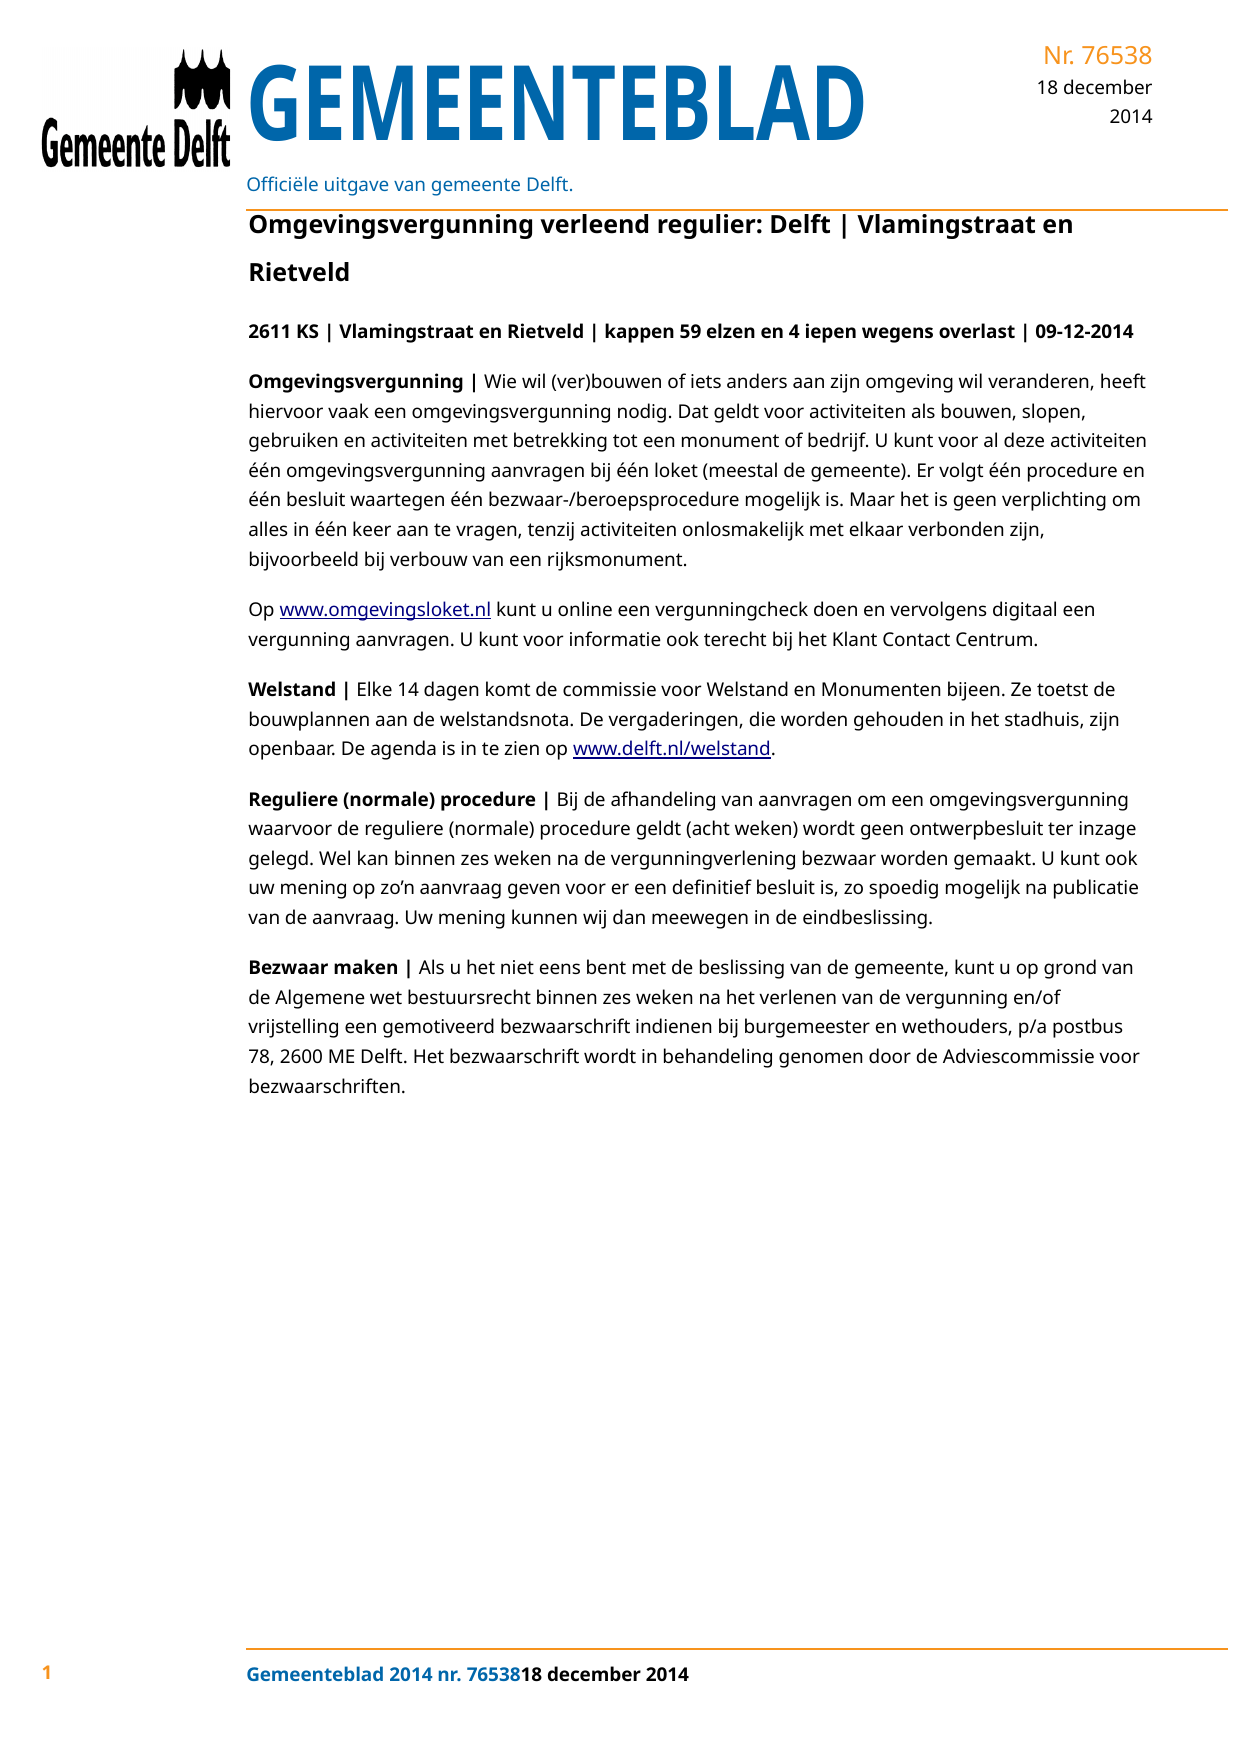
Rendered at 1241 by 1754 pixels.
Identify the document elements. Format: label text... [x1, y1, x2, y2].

text Bezwaar maken | Als u het niet eens bent met de beslissing van de gemeente, kunt u op grond van de Algemene wet bestuursrecht binnen zes weken na het verlenen van de vergunning en/of vrijstelling een gemotiveerd bezwaarschrift indienen bij burgemeester en wethouders, p/a postbus 78, 2600 ME Delft. Het bezwaarschrift wordt in behandeling genomen door de Adviescommissie voor bezwaarschriften. [248, 954, 1152, 1099]
text Welstand | Elke 14 dagen komt de commissie voor Welstand en Monumenten bijeen. Ze toetst de bouwplannen aan de welstandsnota. De vergaderingen, die worden gehouden in het stadhuis, zijn openbaar. De agenda is in te zien op www.delft.nl/welstand. [248, 676, 1152, 761]
text Op www.omgevingsloket.nl kunt u online een vergunningcheck doen en vervolgens digitaal een vergunning aanvragen. U kunt voor informatie ook terecht bij het Klant Contact Centrum. [248, 596, 1152, 652]
text Omgevingsvergunning | Wie wil (ver)bouwen of iets anders aan zijn omgeving wil veranderen, heeft hiervoor vaak een omgevingsvergunning nodig. Dat geldt voor activiteiten als bouwen, slopen, gebruiken en activiteiten met betrekking tot een monument of bedrijf. U kunt voor al deze activiteiten één omgevingsvergunning aanvragen bij één loket (meestal de gemeente). Er volgt één procedure en één besluit waartegen één bezwaar-/beroepsprocedure mogelijk is. Maar het is geen verplichting om alles in één keer aan te vragen, tenzij activiteiten onlosmakelijk met elkaar verbonden zijn, bijvoorbeeld bij verbouw van een rijksmonument. [248, 368, 1152, 572]
text Omgevingsvergunning verleend regulier: Delft | Vlamingstraat en Rietveld [248, 211, 1152, 288]
picture [41, 47, 231, 172]
text Reguliere (normale) procedure | Bij de afhandeling van aanvragen om een omgevingsvergunning waarvoor de reguliere (normale) procedure geldt (acht weken) wordt geen ontwerpbesluit ter inzage gelegd. Wel kan binnen zes weken na de vergunningverlening bezwaar worden gemaakt. U kunt ook uw mening op zo’n aanvraag geven voor er een definitief besluit is, zo spoedig mogelijk na publicatie van de aanvraag. Uw mening kunnen wij dan meewegen in de eindbeslissing. [248, 786, 1152, 930]
text 2611 KS | Vlamingstraat en Rietveld | kappen 59 elzen en 4 iepen wegens overlast | 09-12-2014 [248, 318, 1152, 344]
